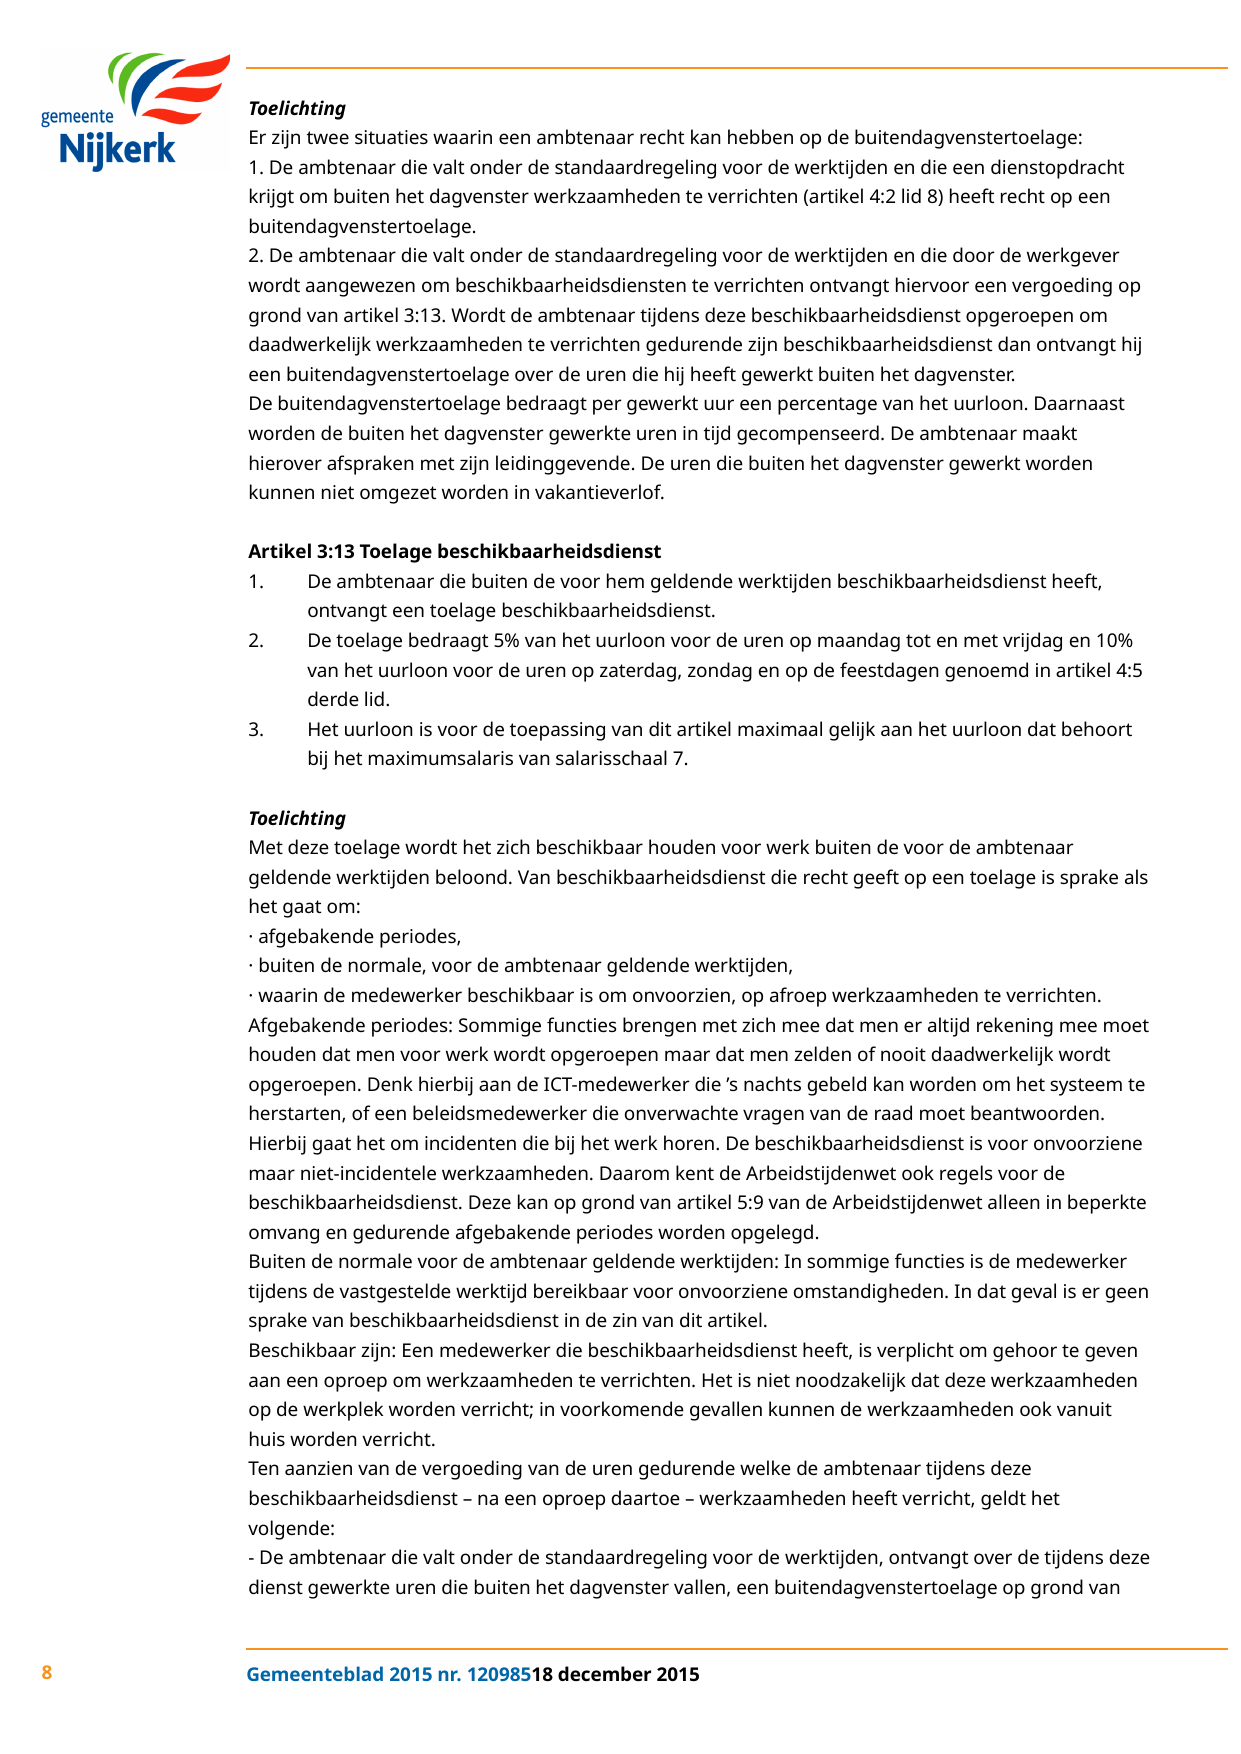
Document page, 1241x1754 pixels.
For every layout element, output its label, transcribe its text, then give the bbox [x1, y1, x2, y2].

text Toelichting [248, 95, 1152, 121]
picture [41, 47, 231, 172]
text · waarin de medewerker beschikbaar is om onvoorzien, op afroep werkzaamheden te verrichten. [248, 982, 1152, 1008]
text 2. De ambtenaar die valt onder de standaardregeling voor de werktijden en die door de werkgever wordt aangewezen om beschikbaarheidsdiensten te verrichten ontvangt hiervoor een vergoeding op grond van artikel 3:13. Wordt de ambtenaar tijdens deze beschikbaarheidsdienst opgeroepen om daadwerkelijk werkzaamheden te verrichten gedurende zijn beschikbaarheidsdienst dan ontvangt hij een buitendagvenstertoelage over de uren die hij heeft gewerkt buiten het dagvenster. [248, 243, 1152, 387]
text Met deze toelage wordt het zich beschikbaar houden voor werk buiten de voor de ambtenaar geldende werktijden beloond. Van beschikbaarheidsdienst die recht geeft op een toelage is sprake als het gaat om: [248, 834, 1152, 919]
text · afgebakende periodes, [248, 923, 1152, 949]
text De buitendagvenstertoelage bedraagt per gewerkt uur een percentage van het uurloon. Daarnaast worden de buiten het dagvenster gewerkte uren in tijd gecompenseerd. De ambtenaar maakt hierover afspraken met zijn leidinggevende. De uren die buiten het dagvenster gewerkt worden kunnen niet omgezet worden in vakantieverlof. [248, 391, 1152, 505]
text Beschikbaar zijn: Een medewerker die beschikbaarheidsdienst heeft, is verplicht om gehoor te geven aan een oproep om werkzaamheden te verrichten. Het is niet noodzakelijk dat deze werkzaamheden op de werkplek worden verricht; in voorkomende gevallen kunnen de werkzaamheden ook vanuit huis worden verricht. [248, 1337, 1152, 1452]
text Artikel 3:13 Toelage beschikbaarheidsdienst [248, 538, 1152, 564]
list De ambtenaar die buiten de voor hem geldende werktijden beschikbaarheidsdienst heeft, ontvangt een toelage beschikbaarheidsdienst. [248, 568, 1152, 623]
text Er zijn twee situaties waarin een ambtenaar recht kan hebben op de buitendagvenstertoelage: [248, 124, 1152, 150]
text - De ambtenaar die valt onder de standaardregeling voor de werktijden, ontvangt over de tijdens deze dienst gewerkte uren die buiten het dagvenster vallen, een buitendagvenstertoelage op grond van [248, 1544, 1152, 1600]
list Het uurloon is voor de toepassing van dit artikel maximaal gelijk aan het uurloon dat behoort bij het maximumsalaris van salarisschaal 7. [248, 716, 1152, 771]
text Ten aanzien van de vergoeding van de uren gedurende welke de ambtenaar tijdens deze beschikbaarheidsdienst – na een oproep daartoe – werkzaamheden heeft verricht, geldt het volgende: [248, 1456, 1152, 1541]
text · buiten de normale, voor de ambtenaar geldende werktijden, [248, 953, 1152, 978]
text Afgebakende periodes: Sommige functies brengen met zich mee dat men er altijd rekening mee moet houden dat men voor werk wordt opgeroepen maar dat men zelden of nooit daadwerkelijk wordt opgeroepen. Denk hierbij aan de ICT-medewerker die ’s nachts gebeld kan worden om het systeem te herstarten, of een beleidsmedewerker die onverwachte vragen van de raad moet beantwoorden. Hierbij gaat het om incidenten die bij het werk horen. De beschikbaarheidsdienst is voor onvoorziene maar niet-incidentele werkzaamheden. Daarom kent de Arbeidstijdenwet ook regels voor de beschikbaarheidsdienst. Deze kan op grond van artikel 5:9 van de Arbeidstijdenwet alleen in beperkte omvang en gedurende afgebakende periodes worden opgelegd. [248, 1012, 1152, 1245]
text Toelichting [248, 805, 1152, 831]
text 1. De ambtenaar die valt onder de standaardregeling voor de werktijden en die een dienstopdracht krijgt om buiten het dagvenster werkzaamheden te verrichten (artikel 4:2 lid 8) heeft recht op een buitendagvenstertoelage. [248, 154, 1152, 239]
text Buiten de normale voor de ambtenaar geldende werktijden: In sommige functies is de medewerker tijdens de vastgestelde werktijd bereikbaar voor onvoorziene omstandigheden. In dat geval is er geen sprake van beschikbaarheidsdienst in de zin van dit artikel. [248, 1248, 1152, 1333]
list De toelage bedraagt 5% van het uurloon voor de uren op maandag tot en met vrijdag en 10% van het uurloon voor de uren op zaterdag, zondag en op de feestdagen genoemd in artikel 4:5 derde lid. [248, 627, 1152, 712]
